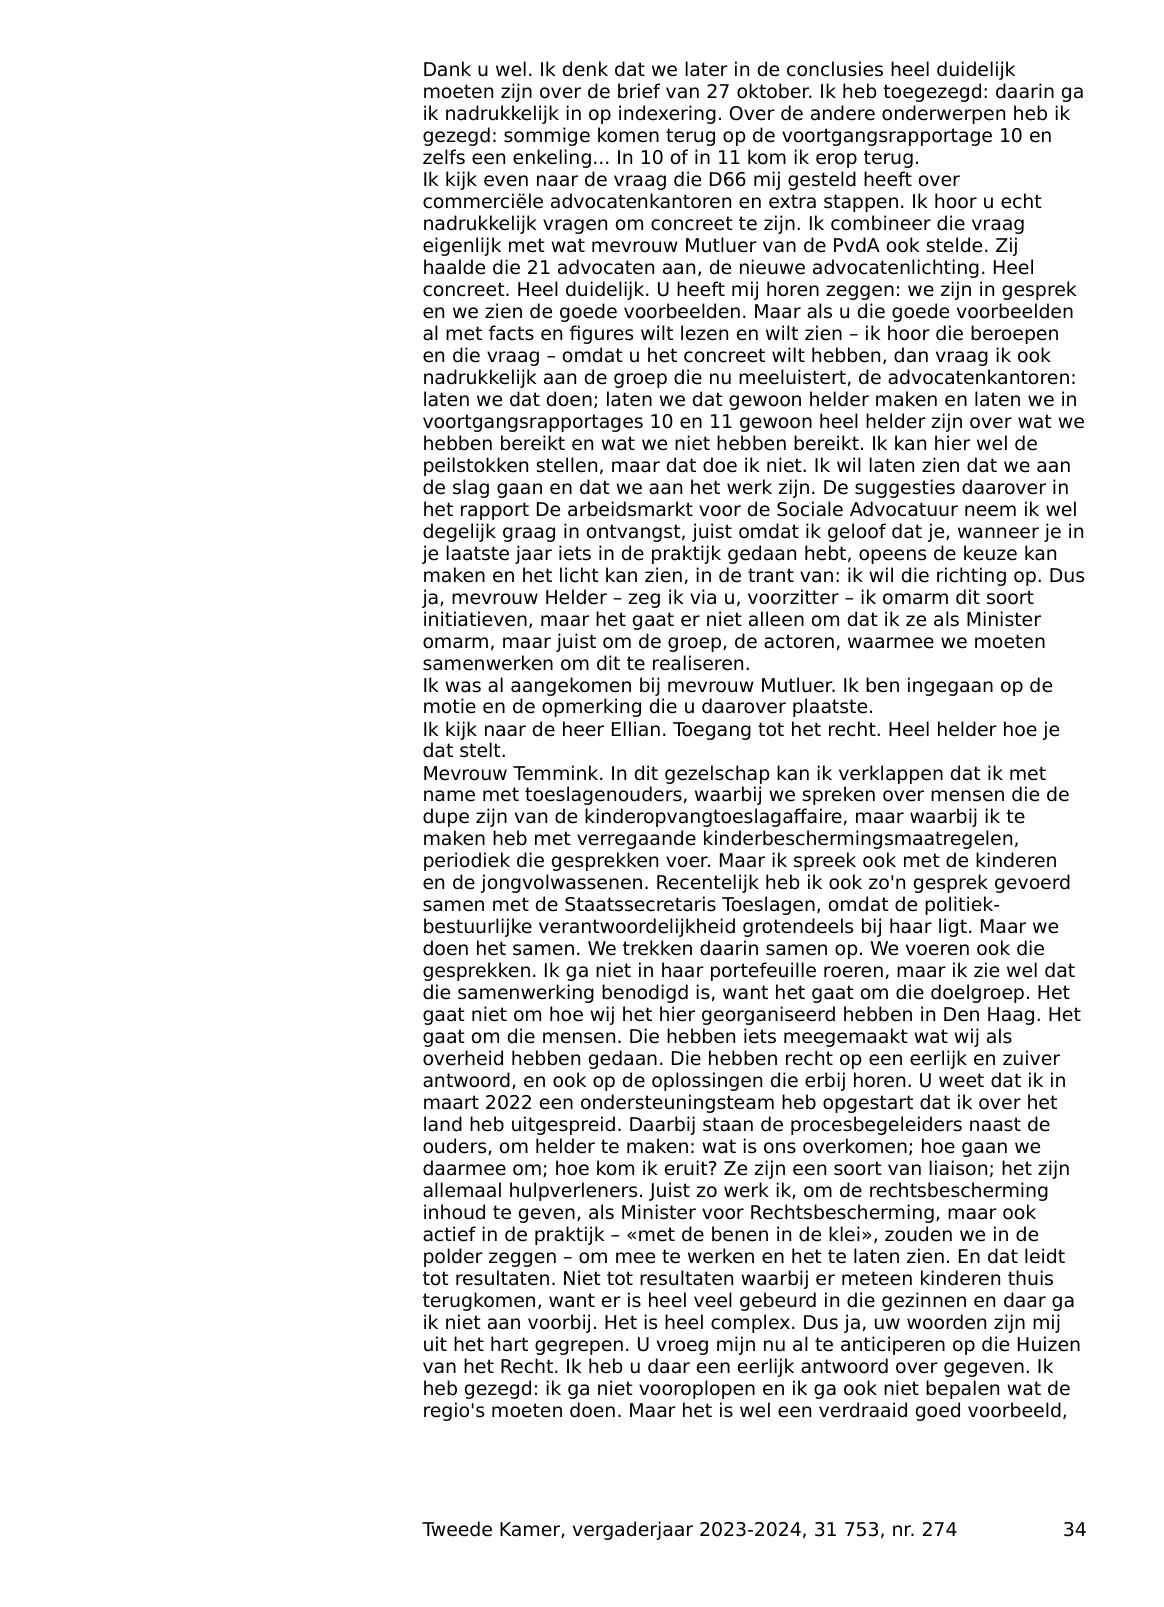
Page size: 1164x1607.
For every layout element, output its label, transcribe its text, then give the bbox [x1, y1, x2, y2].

text Ik kijk even naar de vraag die D66 mij gesteld heeft over commerciële advocatenkantoren en extra stappen. Ik hoor u echt nadrukkelijk vragen om concreet te zijn. Ik combineer die vraag eigenlijk met wat mevrouw Mutluer van de PvdA ook stelde. Zij haalde die 21 advocaten aan, de nieuwe advocatenlichting. Heel concreet. Heel duidelijk. U heeft mij horen zeggen: we zijn in gesprek en we zien de goede voorbeelden. Maar als u die goede voorbeelden al met facts en figures wilt lezen en wilt zien – ik hoor die beroepen en die vraag – omdat u het concreet wilt hebben, dan vraag ik ook nadrukkelijk aan de groep die nu meeluistert, de advocatenkantoren: laten we dat doen; laten we dat gewoon helder maken en laten we in voortgangsrapportages 10 en 11 gewoon heel helder zijn over wat we hebben bereikt en wat we niet hebben bereikt. Ik kan hier wel de peilstokken stellen, maar dat doe ik niet. Ik wil laten zien dat we aan de slag gaan en dat we aan het werk zijn. De suggesties daarover in het rapport De arbeidsmarkt voor de Sociale Advocatuur neem ik wel degelijk graag in ontvangst, juist omdat ik geloof dat je, wanneer je in je laatste jaar iets in de praktijk gedaan hebt, opeens de keuze kan maken en het licht kan zien, in de trant van: ik wil die richting op. Dus ja, mevrouw Helder – zeg ik via u, voorzitter – ik omarm dit soort initiatieven, maar het gaat er niet alleen om dat ik ze als Minister omarm, maar juist om de groep, de actoren, waarmee we moeten samenwerken om dit te realiseren. [422, 169, 1087, 674]
text Dank u wel. Ik denk dat we later in de conclusies heel duidelijk moeten zijn over de brief van 27 oktober. Ik heb toegezegd: daarin ga ik nadrukkelijk in op indexering. Over de andere onderwerpen heb ik gezegd: sommige komen terug op de voortgangsrapportage 10 en zelfs een enkeling... In 10 of in 11 kom ik erop terug. [422, 59, 1087, 169]
text Mevrouw Temmink. In dit gezelschap kan ik verklappen dat ik met name met toeslagenouders, waarbij we spreken over mensen die de dupe zijn van de kinderopvangtoeslagaffaire, maar waarbij ik te maken heb met verregaande kinderbeschermingsmaatregelen, periodiek die gesprekken voer. Maar ik spreek ook met de kinderen en de jongvolwassenen. Recentelijk heb ik ook zo'n gesprek gevoerd samen met de Staatssecretaris Toeslagen, omdat de politiek-bestuurlijke verantwoordelijkheid grotendeels bij haar ligt. Maar we doen het samen. We trekken daarin samen op. We voeren ook die gesprekken. Ik ga niet in haar portefeuille roeren, maar ik zie wel dat die samenwerking benodigd is, want het gaat om die doelgroep. Het gaat niet om hoe wij het hier georganiseerd hebben in Den Haag. Het gaat om die mensen. Die hebben iets meegemaakt wat wij als overheid hebben gedaan. Die hebben recht op een eerlijk en zuiver antwoord, en ook op de oplossingen die erbij horen. U weet dat ik in maart 2022 een ondersteuningsteam heb opgestart dat ik over het land heb uitgespreid. Daarbij staan de procesbegeleiders naast de ouders, om helder te maken: wat is ons overkomen; hoe gaan we daarmee om; hoe kom ik eruit? Ze zijn een soort van liaison; het zijn allemaal hulpverleners. Juist zo werk ik, om de rechtsbescherming inhoud te geven, als Minister voor Rechtsbescherming, maar ook actief in de praktijk – «met de benen in de klei», zouden we in de polder zeggen – om mee te werken en het te laten zien. En dat leidt tot resultaten. Niet tot resultaten waarbij er meteen kinderen thuis terugkomen, want er is heel veel gebeurd in die gezinnen en daar ga ik niet aan voorbij. Het is heel complex. Dus ja, uw woorden zijn mij uit het hart gegrepen. U vroeg mijn nu al te anticiperen op die Huizen van het Recht. Ik heb u daar een eerlijk antwoord over gegeven. Ik heb gezegd: ik ga niet vooroplopen en ik ga ook niet bepalen wat de regio's moeten doen. Maar het is wel een verdraaid goed voorbeeld, [422, 762, 1087, 1422]
text Ik was al aangekomen bij mevrouw Mutluer. Ik ben ingegaan op de motie en de opmerking die u daarover plaatste. [422, 674, 1087, 718]
text Ik kijk naar de heer Ellian. Toegang tot het recht. Heel helder hoe je dat stelt. [422, 718, 1087, 762]
